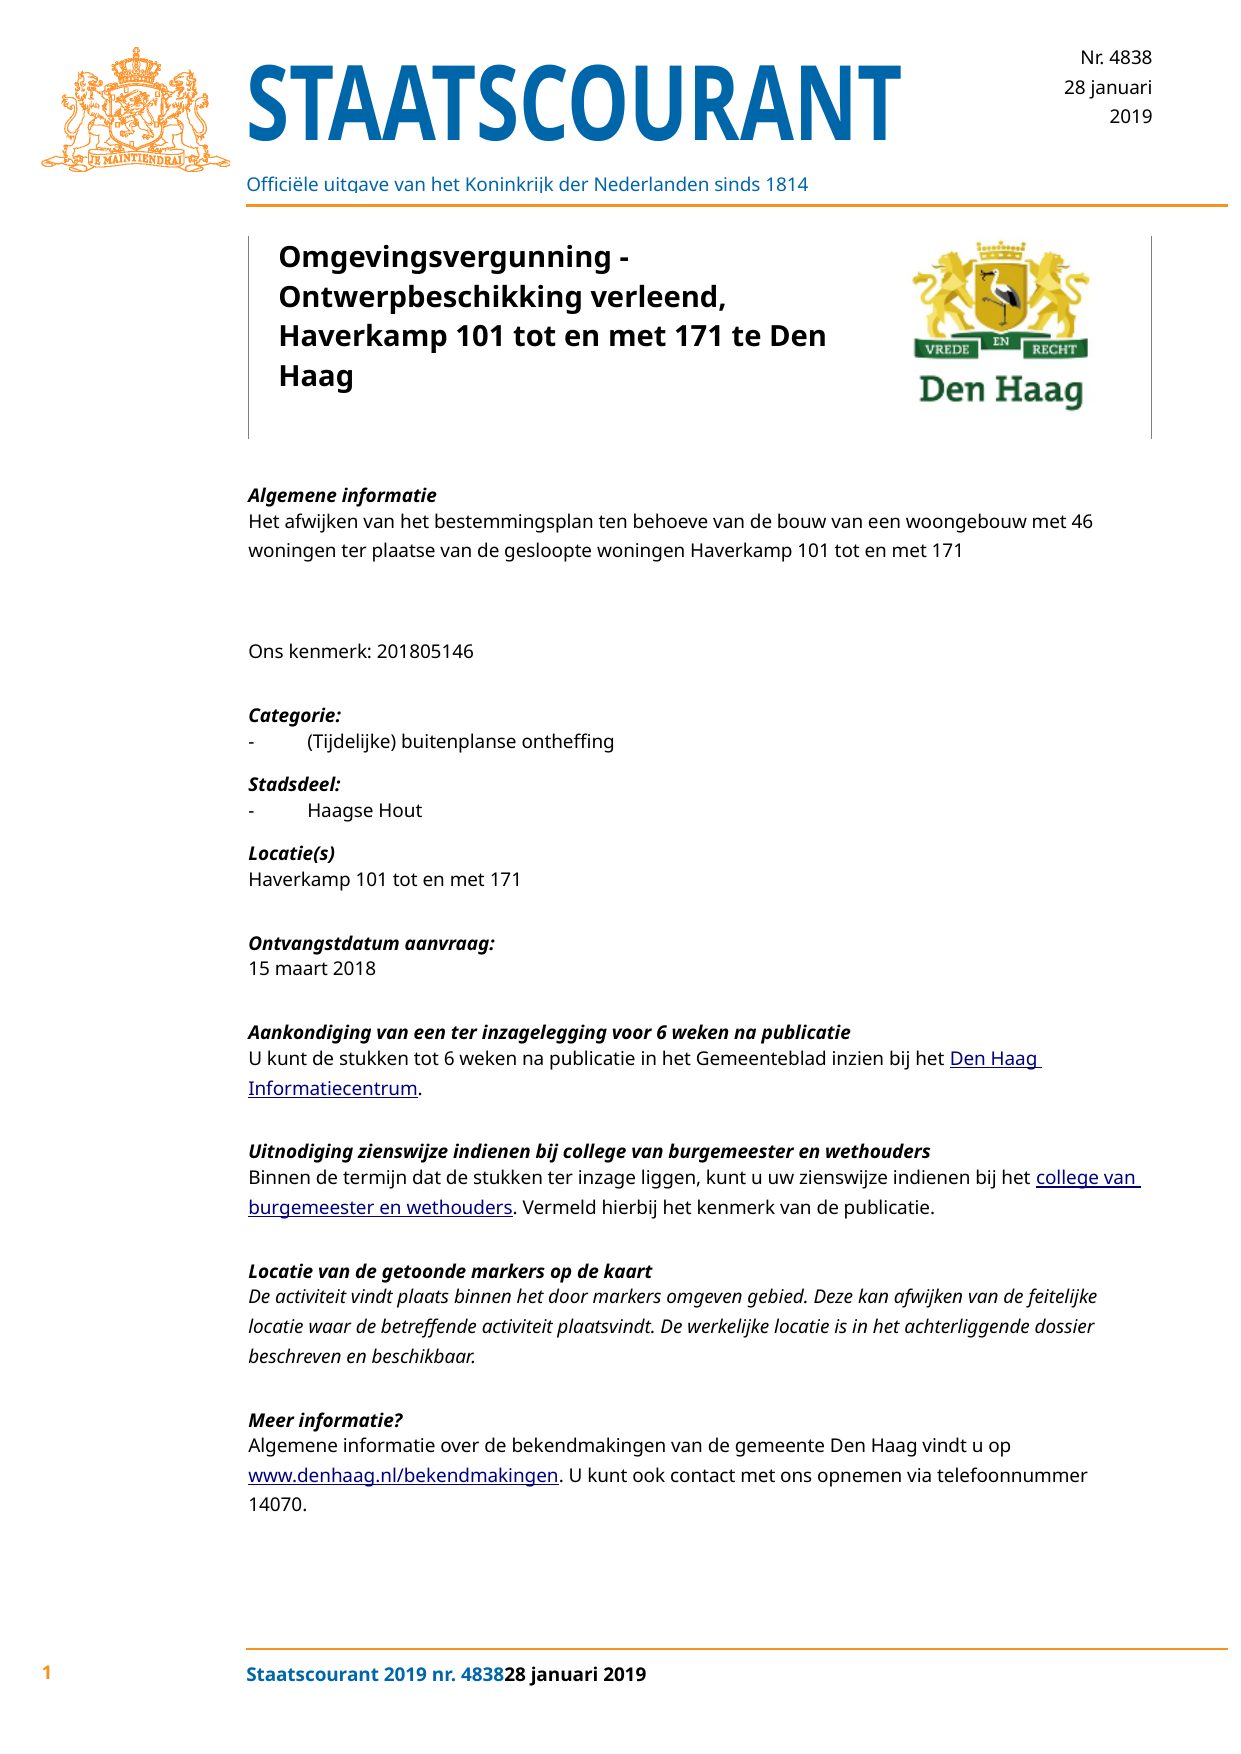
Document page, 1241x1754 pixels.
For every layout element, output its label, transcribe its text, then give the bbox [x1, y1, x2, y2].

text Locatie van de getoonde markers op de kaart [248, 1258, 1152, 1284]
table_header [850, 414, 1151, 439]
list Haagse Hout [248, 797, 1152, 823]
text Categorie: [248, 702, 1152, 728]
table_header [850, 236, 899, 413]
text Algemene informatie over de bekendmakingen van de gemeente Den Haag vindt u op www.denhaag.nl/bekendmakingen. U kunt ook contact met ons opnemen via telefoonnummer 14070. [248, 1432, 1152, 1517]
table_header [1103, 236, 1151, 413]
list (Tijdelijke) buitenplanse ontheffing [248, 728, 1152, 754]
text Locatie(s) [248, 840, 1152, 866]
table_header Omgevingsvergunning - Ontwerpbeschikking verleend, Haverkamp 101 tot en met 171 te Den Haag [249, 236, 850, 439]
text Haverkamp 101 tot en met 171 [248, 866, 1152, 891]
text Aankondiging van een ter inzagelegging voor 6 weken na publicatie [248, 1019, 1152, 1045]
text Stadsdeel: [248, 771, 1152, 797]
text Ons kenmerk: 201805146 [248, 638, 1152, 664]
text De activiteit vindt plaats binnen het door markers omgeven gebied. Deze kan afwijken van de feitelijke locatie waar de betreffende activiteit plaatsvindt. De werkelijke locatie is in het achterliggende dossier beschreven en beschikbaar. [248, 1284, 1152, 1368]
text Ontvangstdatum aanvraag: [248, 930, 1152, 955]
text Meer informatie? [248, 1407, 1152, 1432]
text Binnen de termijn dat de stukken ter inzage liggen, kunt u uw zienswijze indienen bij het college van burgemeester en wethouders. Vermeld hierbij het kenmerk van de publicatie. [248, 1164, 1152, 1220]
text Uitnodiging zienswijze indienen bij college van burgemeester en wethouders [248, 1139, 1152, 1164]
text Algemene informatie [248, 482, 1152, 508]
text Het afwijken van het bestemmingsplan ten behoeve van de bouw van een woongebouw met 46 woningen ter plaatse van de gesloopte woningen Haverkamp 101 tot en met 171 [248, 508, 1152, 563]
picture [41, 47, 231, 172]
picture [899, 236, 1103, 414]
text 15 maart 2018 [248, 955, 1152, 981]
text U kunt de stukken tot 6 weken na publicatie in het Gemeenteblad inzien bij het Den Haag Informatiecentrum. [248, 1045, 1152, 1100]
